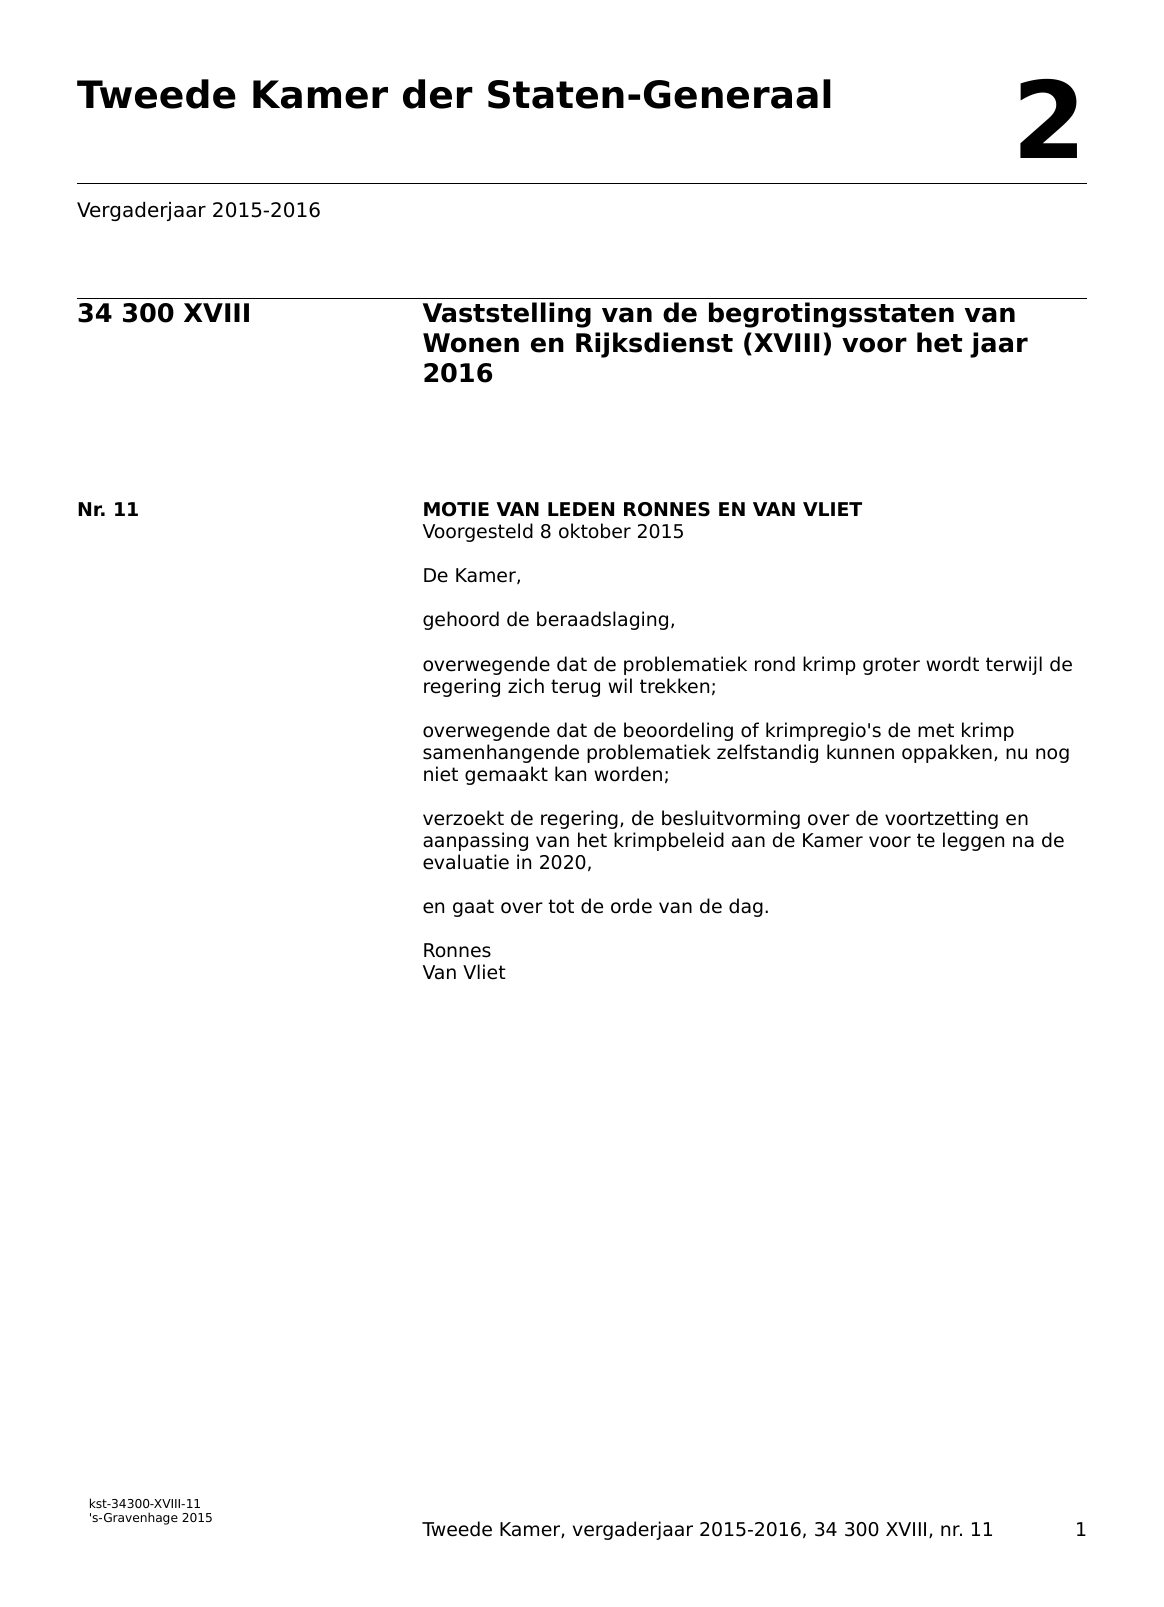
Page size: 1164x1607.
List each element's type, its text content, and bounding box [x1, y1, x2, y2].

text overwegende dat de problematiek rond krimp groter wordt terwijl de regering zich terug wil trekken; [422, 653, 1087, 697]
text overwegende dat de beoordeling of krimpregio's de met krimp samenhangende problematiek zelfstandig kunnen oppakken, nu nog niet gemaakt kan worden; [422, 720, 1087, 786]
text De Kamer, [422, 565, 1087, 587]
table_header 2 [886, 59, 1087, 183]
text en gaat over tot de orde van de dag. [422, 896, 1087, 918]
text 's-Gravenhage 2015 [88, 1511, 323, 1525]
table_header Tweede Kamer der Staten-Generaal [77, 59, 886, 183]
text verzoekt de regering, de besluitvorming over de voortzetting en aanpassing van het krimpbeleid aan de Kamer voor te leggen na de evaluatie in 2020, [422, 808, 1087, 874]
text gehoord de beraadslaging, [422, 609, 1087, 631]
text Van Vliet [422, 962, 1087, 984]
text Ronnes [422, 940, 1087, 962]
subtitle 34 300 XVIII Vaststelling van de begrotingsstaten van Wonen en Rijksdienst (XVIII) voor het jaar 2016 [77, 299, 1087, 388]
table_cell Vergaderjaar 2015-2016 [77, 184, 1087, 298]
subtitle Nr. 11 MOTIE VAN LEDEN RONNES EN VAN VLIET [77, 499, 1087, 521]
text kst-34300-XVIII-11 [88, 1497, 323, 1511]
text Voorgesteld 8 oktober 2015 [422, 521, 1087, 543]
